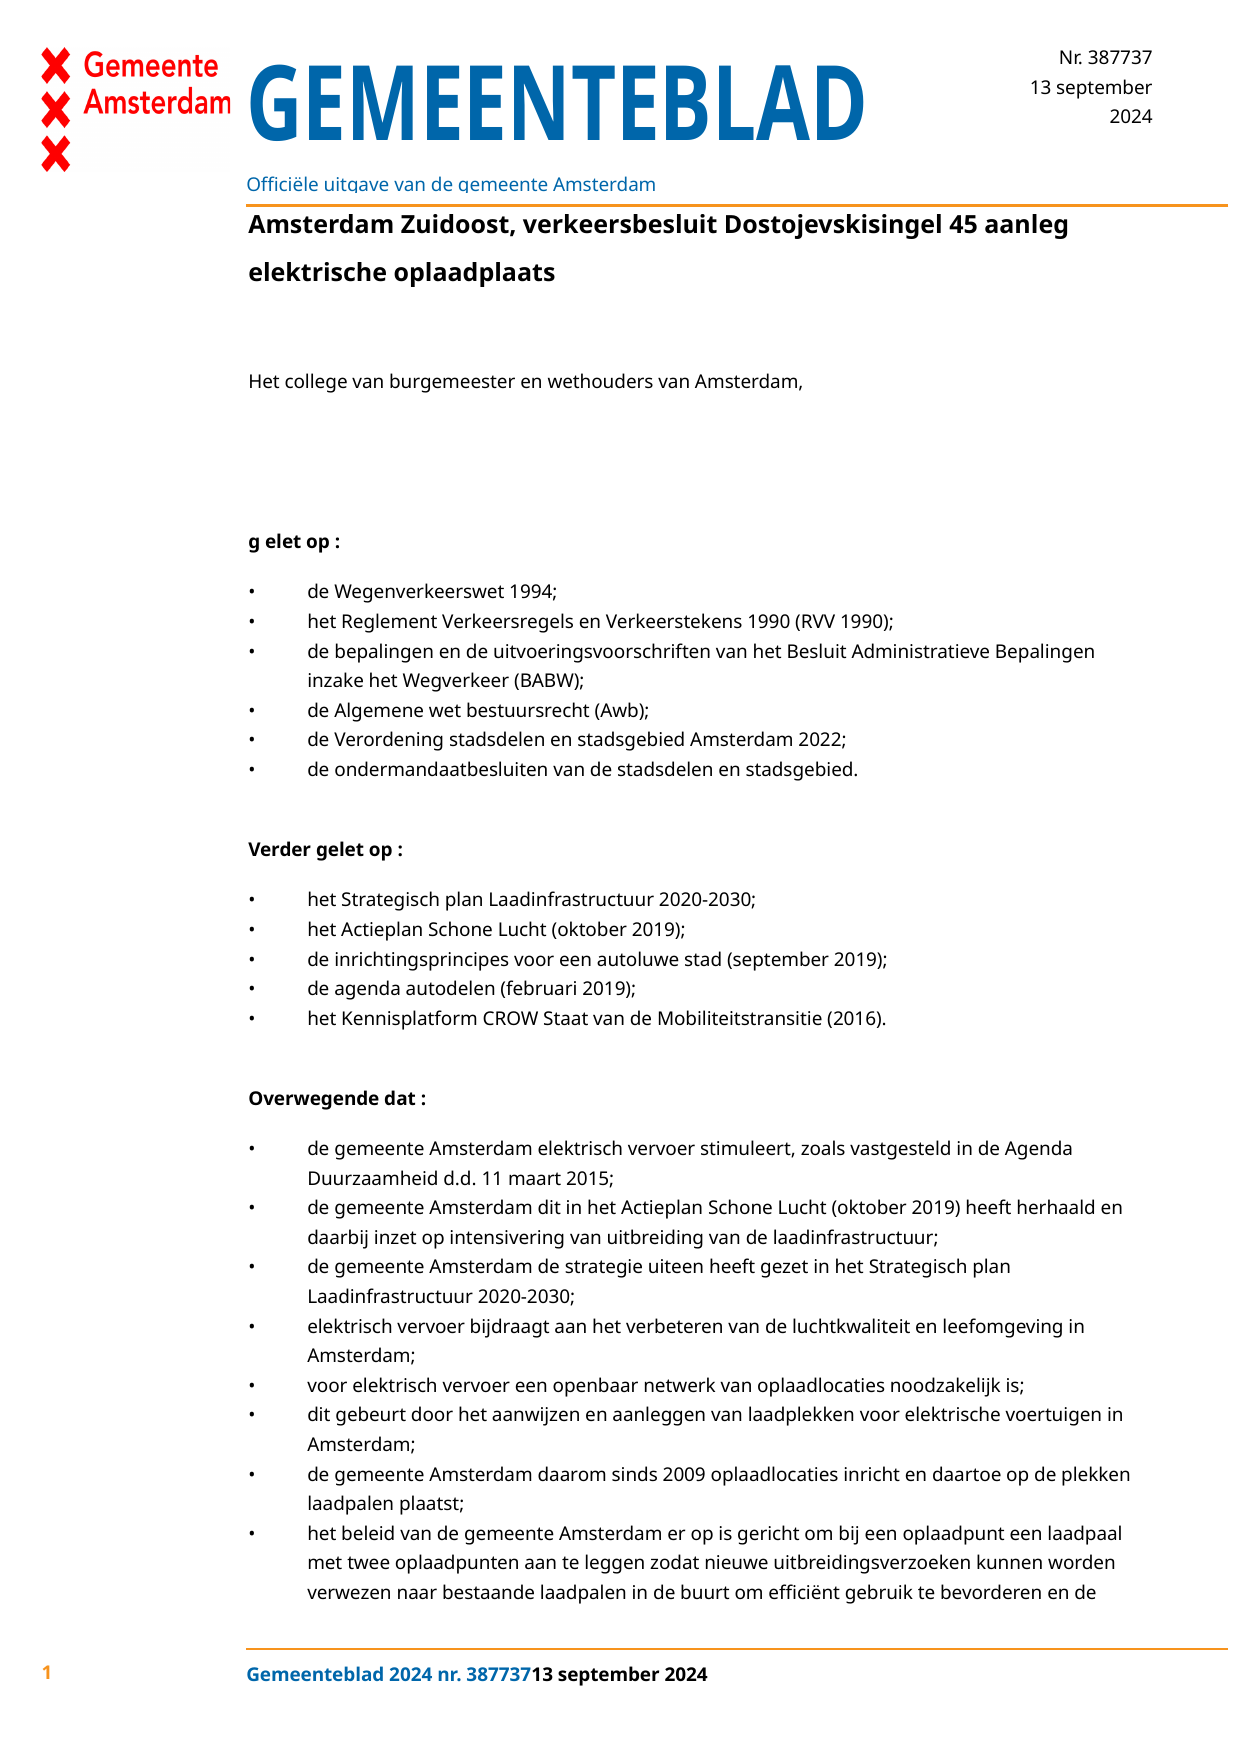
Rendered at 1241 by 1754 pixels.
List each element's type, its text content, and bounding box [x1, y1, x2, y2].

list het Kennisplatform CROW Staat van de Mobiliteitstransitie (2016). [248, 1005, 1152, 1031]
list elektrisch vervoer bijdraagt aan het verbeteren van de luchtkwaliteit en leefomgeving in Amsterdam; [248, 1313, 1152, 1368]
list het beleid van de gemeente Amsterdam er op is gericht om bij een oplaadpunt een laadpaal met twee oplaadpunten aan te leggen zodat nieuwe uitbreidingsverzoeken kunnen worden verwezen naar bestaande laadpalen in de buurt om efficiënt gebruik te bevorderen en de [248, 1520, 1152, 1605]
text Het college van burgemeester en wethouders van Amsterdam, [248, 368, 1152, 394]
list de inrichtingsprincipes voor een autoluwe stad (september 2019); [248, 946, 1152, 971]
list de agenda autodelen (februari 2019); [248, 975, 1152, 1001]
list de gemeente Amsterdam de strategie uiteen heeft gezet in het Strategisch plan Laadinfrastructuur 2020-2030; [248, 1254, 1152, 1309]
list het Strategisch plan Laadinfrastructuur 2020-2030; [248, 887, 1152, 912]
list dit gebeurt door het aanwijzen en aanleggen van laadplekken voor elektrische voertuigen in Amsterdam; [248, 1402, 1152, 1457]
picture [41, 47, 231, 172]
list de gemeente Amsterdam elektrisch vervoer stimuleert, zoals vastgesteld in de Agenda Duurzaamheid d.d. 11 maart 2015; [248, 1135, 1152, 1191]
list de gemeente Amsterdam daarom sinds 2009 oplaadlocaties inricht en daartoe op de plekken laadpalen plaatst; [248, 1461, 1152, 1516]
list de Verordening stadsdelen en stadsgebied Amsterdam 2022; [248, 727, 1152, 752]
list de bepalingen en de uitvoeringsvoorschriften van het Besluit Administratieve Bepalingen inzake het Wegverkeer (BABW); [248, 638, 1152, 693]
text Overwegende dat : [248, 1085, 1152, 1111]
text Amsterdam Zuidoost, verkeersbesluit Dostojevskisingel 45 aanleg elektrische oplaadplaats [248, 207, 1152, 288]
list het Reglement Verkeersregels en Verkeerstekens 1990 (RVV 1990); [248, 608, 1152, 634]
list de gemeente Amsterdam dit in het Actieplan Schone Lucht (oktober 2019) heeft herhaald en daarbij inzet op intensivering van uitbreiding van de laadinfrastructuur; [248, 1194, 1152, 1250]
list de Wegenverkeerswet 1994; [248, 579, 1152, 604]
list het Actieplan Schone Lucht (oktober 2019); [248, 916, 1152, 942]
text Verder gelet op : [248, 836, 1152, 862]
list de Algemene wet bestuursrecht (Awb); [248, 697, 1152, 723]
list voor elektrisch vervoer een openbaar netwerk van oplaadlocaties noodzakelijk is; [248, 1372, 1152, 1398]
text g elet op : [248, 528, 1152, 554]
list de ondermandaatbesluiten van de stadsdelen en stadsgebied. [248, 756, 1152, 782]
